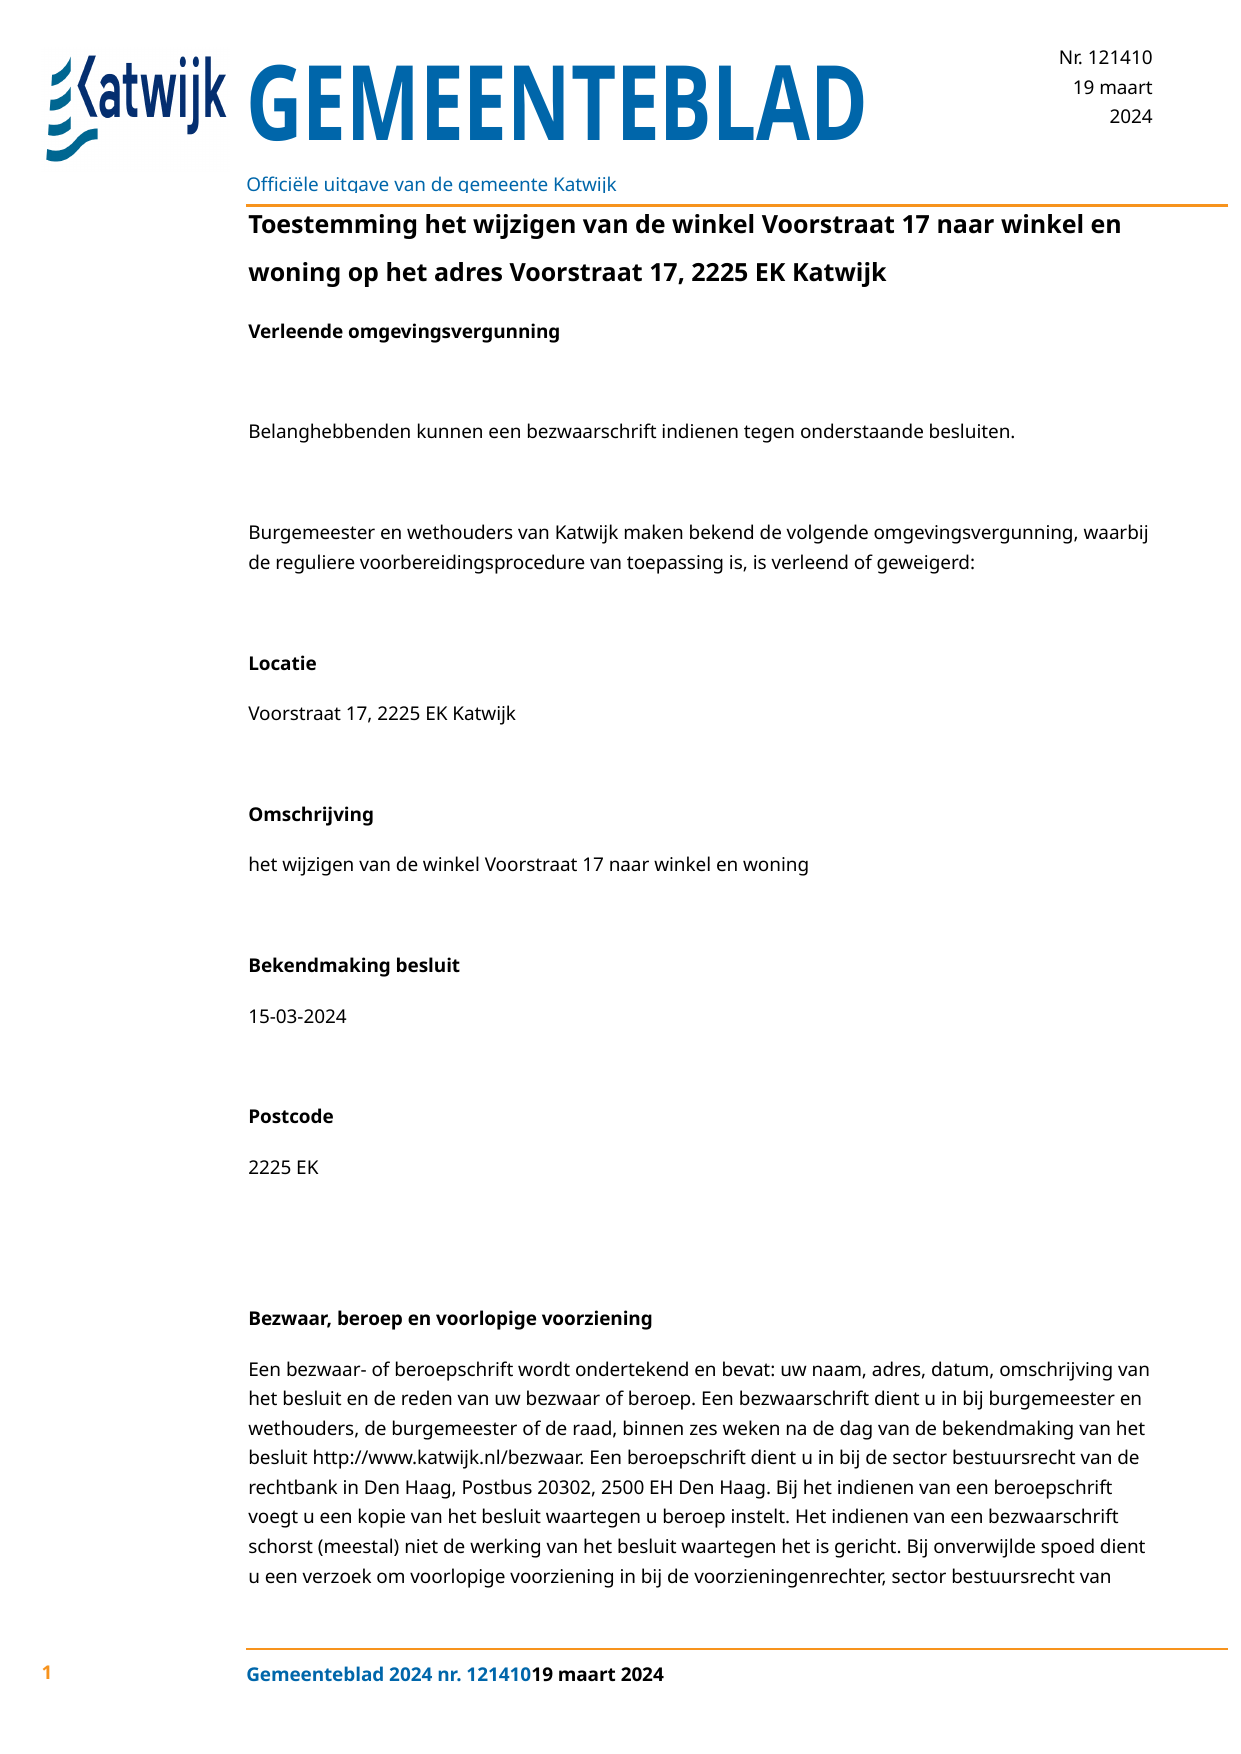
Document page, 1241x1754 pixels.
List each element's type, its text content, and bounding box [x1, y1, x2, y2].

text Belanghebbenden kunnen een bezwaarschrift indienen tegen onderstaande besluiten. [248, 419, 1152, 444]
text 2225 EK [248, 1154, 1152, 1180]
text Omschrijving [248, 801, 1152, 827]
picture [41, 47, 231, 172]
text Bezwaar, beroep en voorlopige voorziening [248, 1305, 1152, 1331]
text Toestemming het wijzigen van de winkel Voorstraat 17 naar winkel en woning op het adres Voorstraat 17, 2225 EK Katwijk [248, 207, 1152, 288]
text Een bezwaar- of beroepschrift wordt ondertekend en bevat: uw naam, adres, datum, omschrijving van het besluit en de reden van uw bezwaar of beroep. Een bezwaarschrift dient u in bij burgemeester en wethouders, de burgemeester of de raad, binnen zes weken na de dag van de bekendmaking van het besluit http://www.katwijk.nl/bezwaar. Een beroepschrift dient u in bij de sector bestuursrecht van de rechtbank in Den Haag, Postbus 20302, 2500 EH Den Haag. Bij het indienen van een beroepschrift voegt u een kopie van het besluit waartegen u beroep instelt. Het indienen van een bezwaarschrift schorst (meestal) niet de werking van het besluit waartegen het is gericht. Bij onverwijlde spoed dient u een verzoek om voorlopige voorziening in bij de voorzieningenrechter, sector bestuursrecht van [248, 1356, 1152, 1589]
text Verleende omgevingsvergunning [248, 318, 1152, 344]
text Postcode [248, 1104, 1152, 1129]
text 15-03-2024 [248, 1003, 1152, 1029]
text Voorstraat 17, 2225 EK Katwijk [248, 700, 1152, 726]
text Burgemeester en wethouders van Katwijk maken bekend de volgende omgevingsvergunning, waarbij de reguliere voorbereidingsprocedure van toepassing is, is verleend of geweigerd: [248, 519, 1152, 575]
text het wijzigen van de winkel Voorstraat 17 naar winkel en woning [248, 852, 1152, 877]
text Bekendmaking besluit [248, 952, 1152, 978]
text Locatie [248, 650, 1152, 676]
